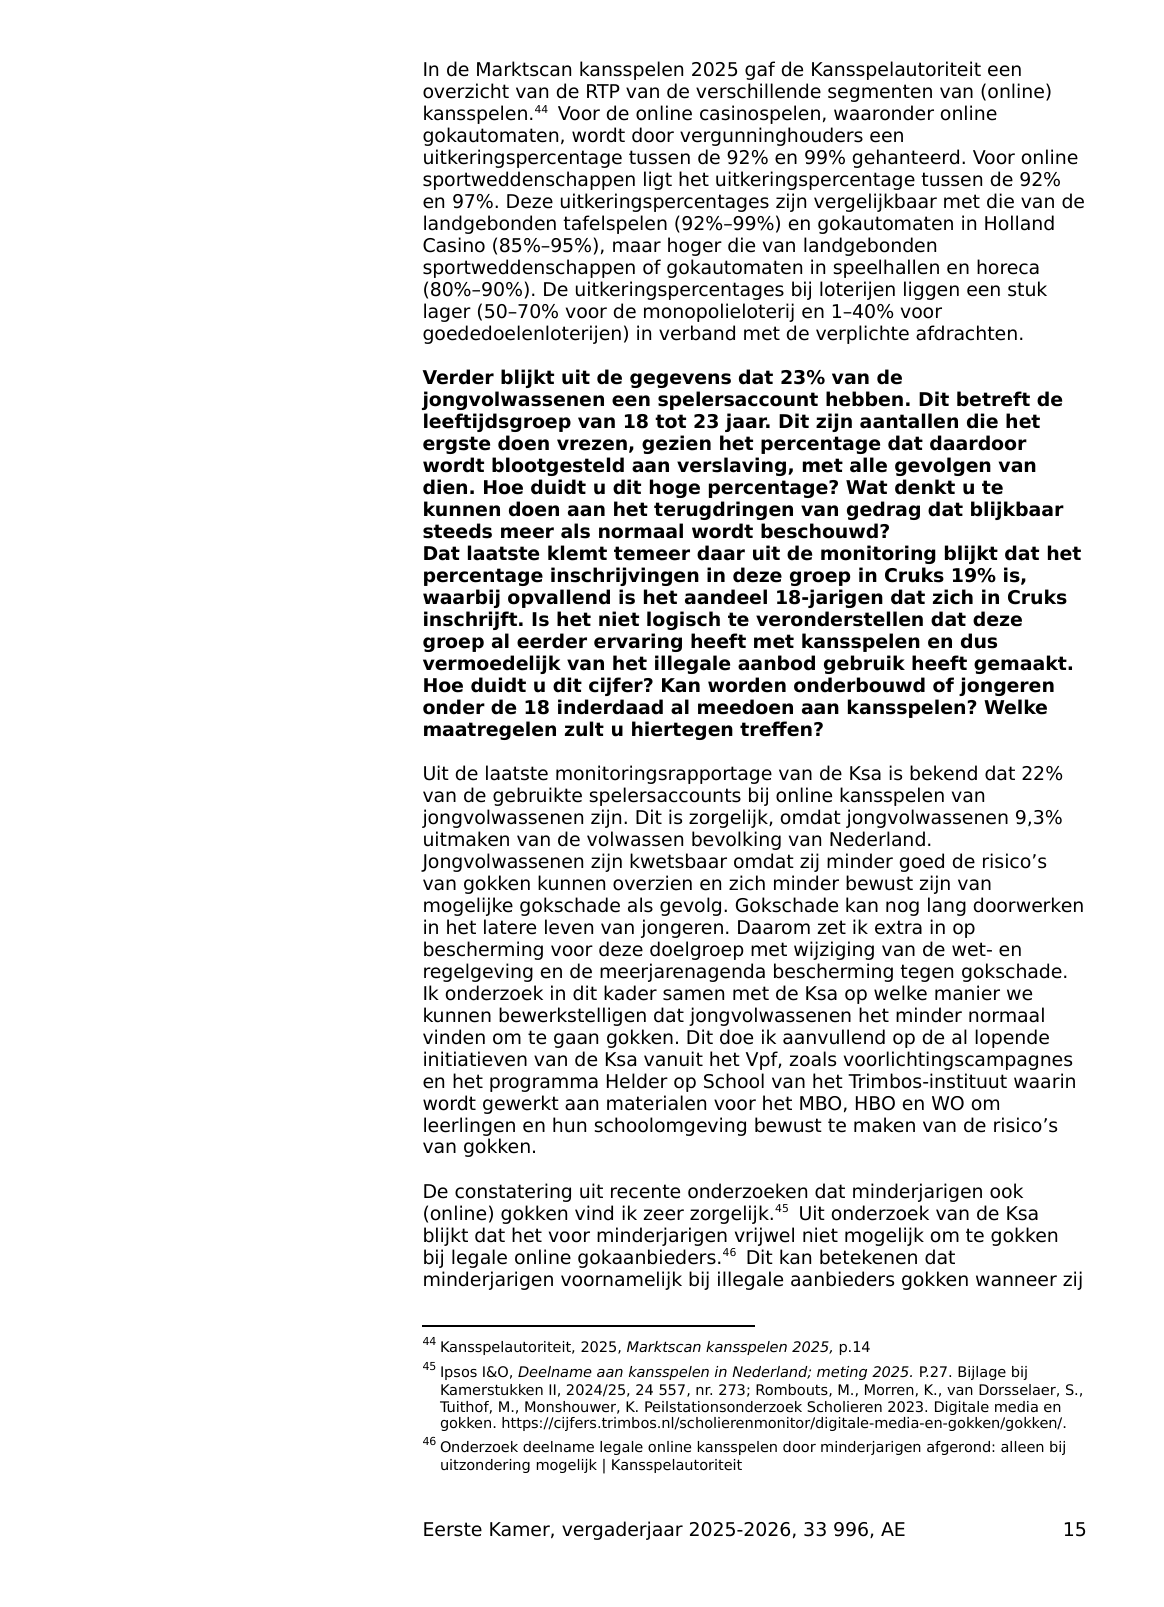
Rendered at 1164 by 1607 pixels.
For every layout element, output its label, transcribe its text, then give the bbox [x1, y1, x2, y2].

text Ipsos I&O, Deelname aan kansspelen in Nederland; meting 2025. P.27. Bijlage bij Kamerstukken II, 2024/25, 24 557, nr. 273; Rombouts, M., Morren, K., van Dorsselaer, S., Tuithof, M., Monshouwer, K. Peilstationsonderzoek Scholieren 2023. Digitale media en gokken. https://cijfers.trimbos.nl/scholierenmonitor/digitale-media-en-gokken/gokken/. [422, 1360, 1087, 1432]
text Uit de laatste monitoringsrapportage van de Ksa is bekend dat 22% van de gebruikte spelersaccounts bij online kansspelen van jongvolwassenen zijn. Dit is zorgelijk, omdat jongvolwassenen 9,3% uitmaken van de volwassen bevolking van Nederland. Jongvolwassenen zijn kwetsbaar omdat zij minder goed de risico’s van gokken kunnen overzien en zich minder bewust zijn van mogelijke gokschade als gevolg. Gokschade kan nog lang doorwerken in het latere leven van jongeren. Daarom zet ik extra in op bescherming voor deze doelgroep met wijziging van de wet- en regelgeving en de meerjarenagenda bescherming tegen gokschade. Ik onderzoek in dit kader samen met de Ksa op welke manier we kunnen bewerkstelligen dat jongvolwassenen het minder normaal vinden om te gaan gokken. Dit doe ik aanvullend op de al lopende initiatieven van de Ksa vanuit het Vpf, zoals voorlichtingscampagnes en het programma Helder op School van het Trimbos-instituut waarin wordt gewerkt aan materialen voor het MBO, HBO en WO om leerlingen en hun schoolomgeving bewust te maken van de risico’s van gokken. [422, 763, 1087, 1158]
text De constatering uit recente onderzoeken dat minderjarigen ook (online) gokken vind ik zeer zorgelijk. Uit onderzoek van de Ksa blijkt dat het voor minderjarigen vrijwel niet mogelijk om te gokken bij legale online gokaanbieders. Dit kan betekenen dat minderjarigen voornamelijk bij illegale aanbieders gokken wanneer zij [422, 1181, 1087, 1291]
text Onderzoek deelname legale online kansspelen door minderjarigen afgerond: alleen bij uitzondering mogelijk | Kansspelautoriteit [422, 1435, 1087, 1474]
text Kansspelautoriteit, 2025, Marktscan kansspelen 2025, p.14 [422, 1335, 1087, 1357]
text Dat laatste klemt temeer daar uit de monitoring blijkt dat het percentage inschrijvingen in deze groep in Cruks 19% is, waarbij opvallend is het aandeel 18-jarigen dat zich in Cruks inschrijft. Is het niet logisch te veronderstellen dat deze groep al eerder ervaring heeft met kansspelen en dus vermoedelijk van het illegale aanbod gebruik heeft gemaakt. Hoe duidt u dit cijfer? Kan worden onderbouwd of jongeren onder de 18 inderdaad al meedoen aan kansspelen? Welke maatregelen zult u hiertegen treffen? [422, 543, 1087, 741]
text In de Marktscan kansspelen 2025 gaf de Kansspelautoriteit een overzicht van de RTP van de verschillende segmenten van (online) kansspelen. Voor de online casinospelen, waaronder online gokautomaten, wordt door vergunninghouders een uitkeringspercentage tussen de 92% en 99% gehanteerd. Voor online sportweddenschappen ligt het uitkeringspercentage tussen de 92% en 97%. Deze uitkeringspercentages zijn vergelijkbaar met die van de landgebonden tafelspelen (92%–99%) en gokautomaten in Holland Casino (85%–95%), maar hoger die van landgebonden sportweddenschappen of gokautomaten in speelhallen en horeca (80%–90%). De uitkeringspercentages bij loterijen liggen een stuk lager (50–70% voor de monopolieloterij en 1–40% voor goededoelenloterijen) in verband met de verplichte afdrachten. [422, 59, 1087, 345]
text Verder blijkt uit de gegevens dat 23% van de jongvolwassenen een spelersaccount hebben. Dit betreft de leeftijdsgroep van 18 tot 23 jaar. Dit zijn aantallen die het ergste doen vrezen, gezien het percentage dat daardoor wordt blootgesteld aan verslaving, met alle gevolgen van dien. Hoe duidt u dit hoge percentage? Wat denkt u te kunnen doen aan het terugdringen van gedrag dat blijkbaar steeds meer als normaal wordt beschouwd? [422, 367, 1087, 543]
